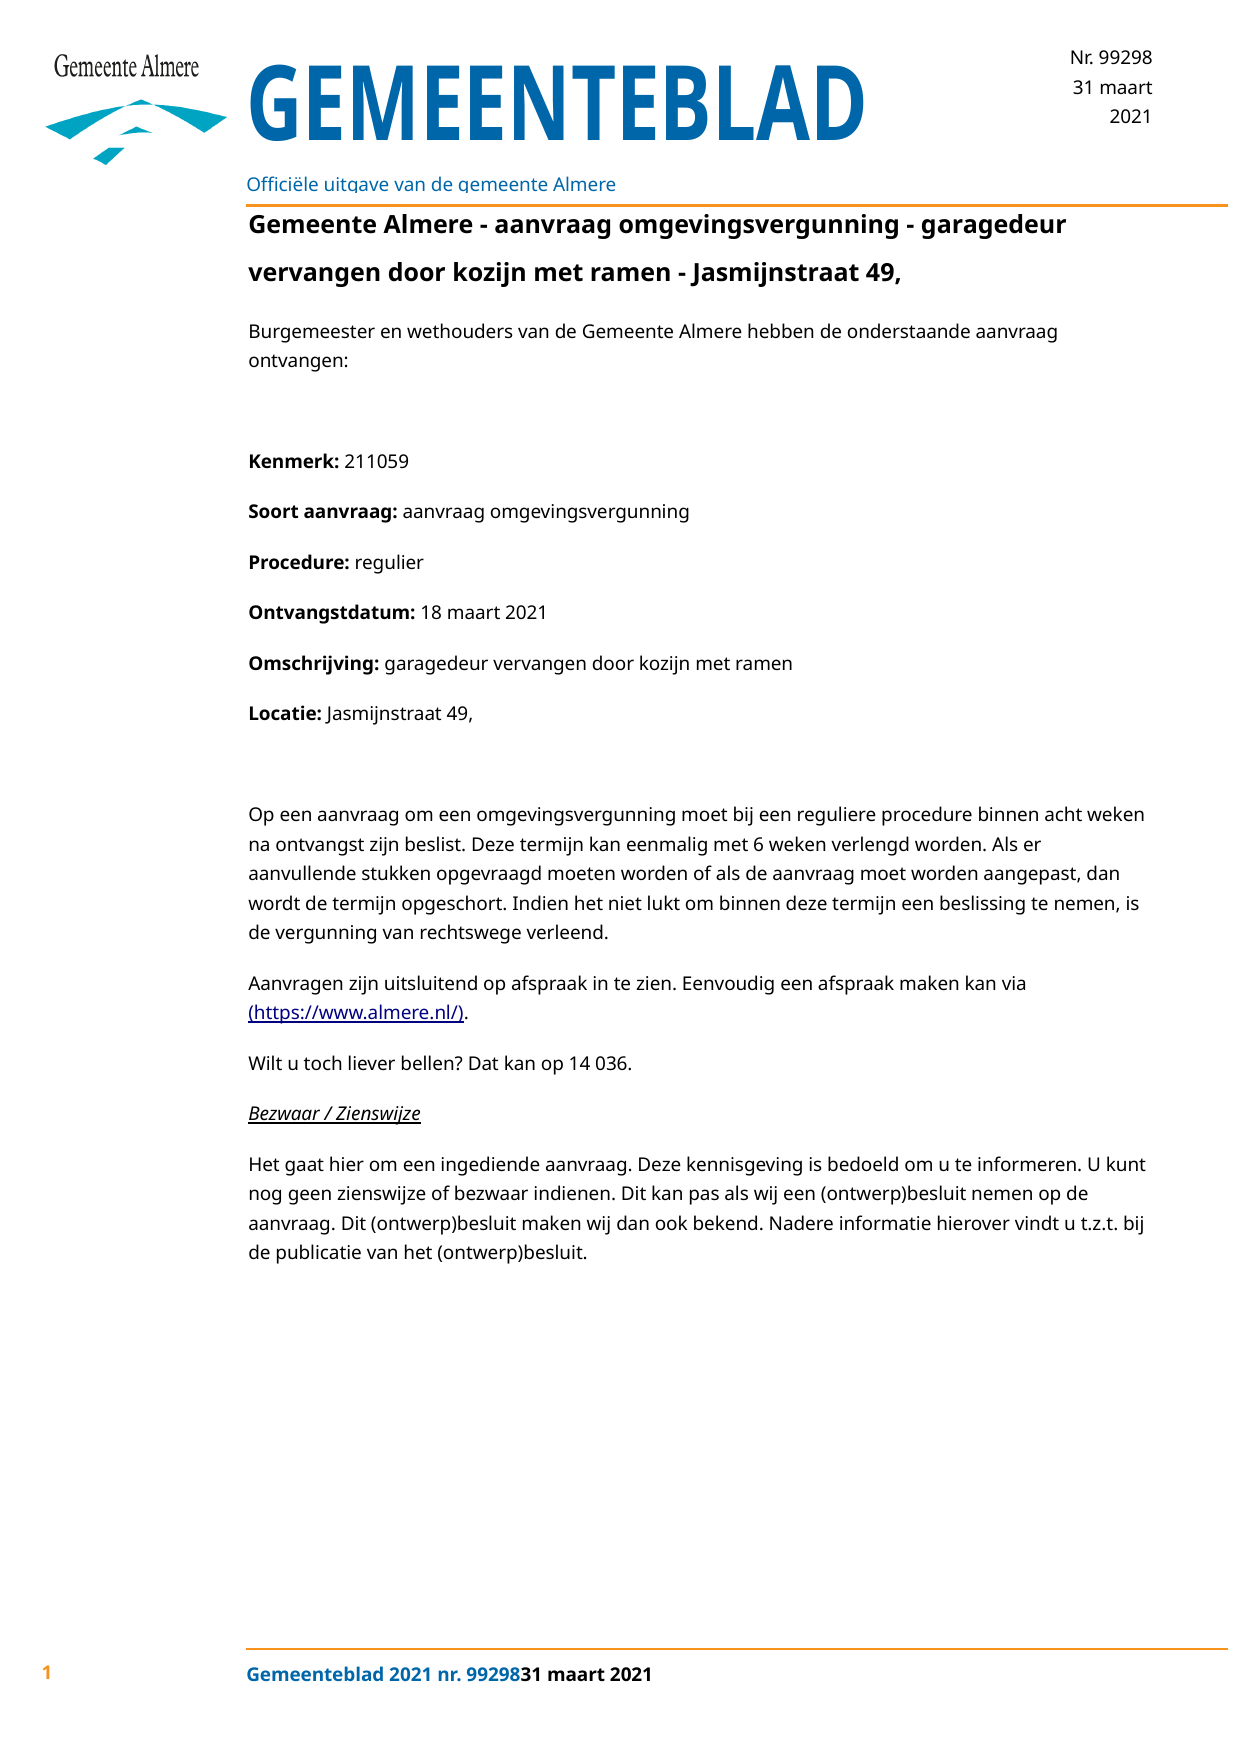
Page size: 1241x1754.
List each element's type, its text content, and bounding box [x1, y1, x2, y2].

text Locatie: Jasmijnstraat 49, [248, 700, 1152, 726]
text Op een aanvraag om een omgevingsvergunning moet bij een reguliere procedure binnen acht weken na ontvangst zijn beslist. Deze termijn kan eenmalig met 6 weken verlengd worden. Als er aanvullende stukken opgevraagd moeten worden of als de aanvraag moet worden aangepast, dan wordt de termijn opgeschort. Indien het niet lukt om binnen deze termijn een beslissing te nemen, is de vergunning van rechtswege verleend. [248, 801, 1152, 945]
text Omschrijving: garagedeur vervangen door kozijn met ramen [248, 650, 1152, 676]
text Burgemeester en wethouders van de Gemeente Almere hebben de onderstaande aanvraag ontvangen: [248, 318, 1152, 373]
text Procedure: regulier [248, 549, 1152, 575]
text Het gaat hier om een ingediende aanvraag. Deze kennisgeving is bedoeld om u te informeren. U kunt nog geen zienswijze of bezwaar indienen. Dit kan pas als wij een (ontwerp)besluit nemen op de aanvraag. Dit (ontwerp)besluit maken wij dan ook bekend. Nadere informatie hierover vindt u t.z.t. bij de publicatie van het (ontwerp)besluit. [248, 1151, 1152, 1265]
text Aanvragen zijn uitsluitend op afspraak in te zien. Eenvoudig een afspraak maken kan via (https://www.almere.nl/). [248, 970, 1152, 1025]
text Bezwaar / Zienswijze [248, 1100, 1152, 1126]
text Ontvangstdatum: 18 maart 2021 [248, 599, 1152, 625]
text Kenmerk: 211059 [248, 448, 1152, 474]
text Wilt u toch liever bellen? Dat kan op 14 036. [248, 1050, 1152, 1076]
text Soort aanvraag: aanvraag omgevingsvergunning [248, 499, 1152, 524]
text Gemeente Almere - aanvraag omgevingsvergunning - garagedeur vervangen door kozijn met ramen - Jasmijnstraat 49, [248, 207, 1152, 288]
picture [41, 47, 231, 172]
